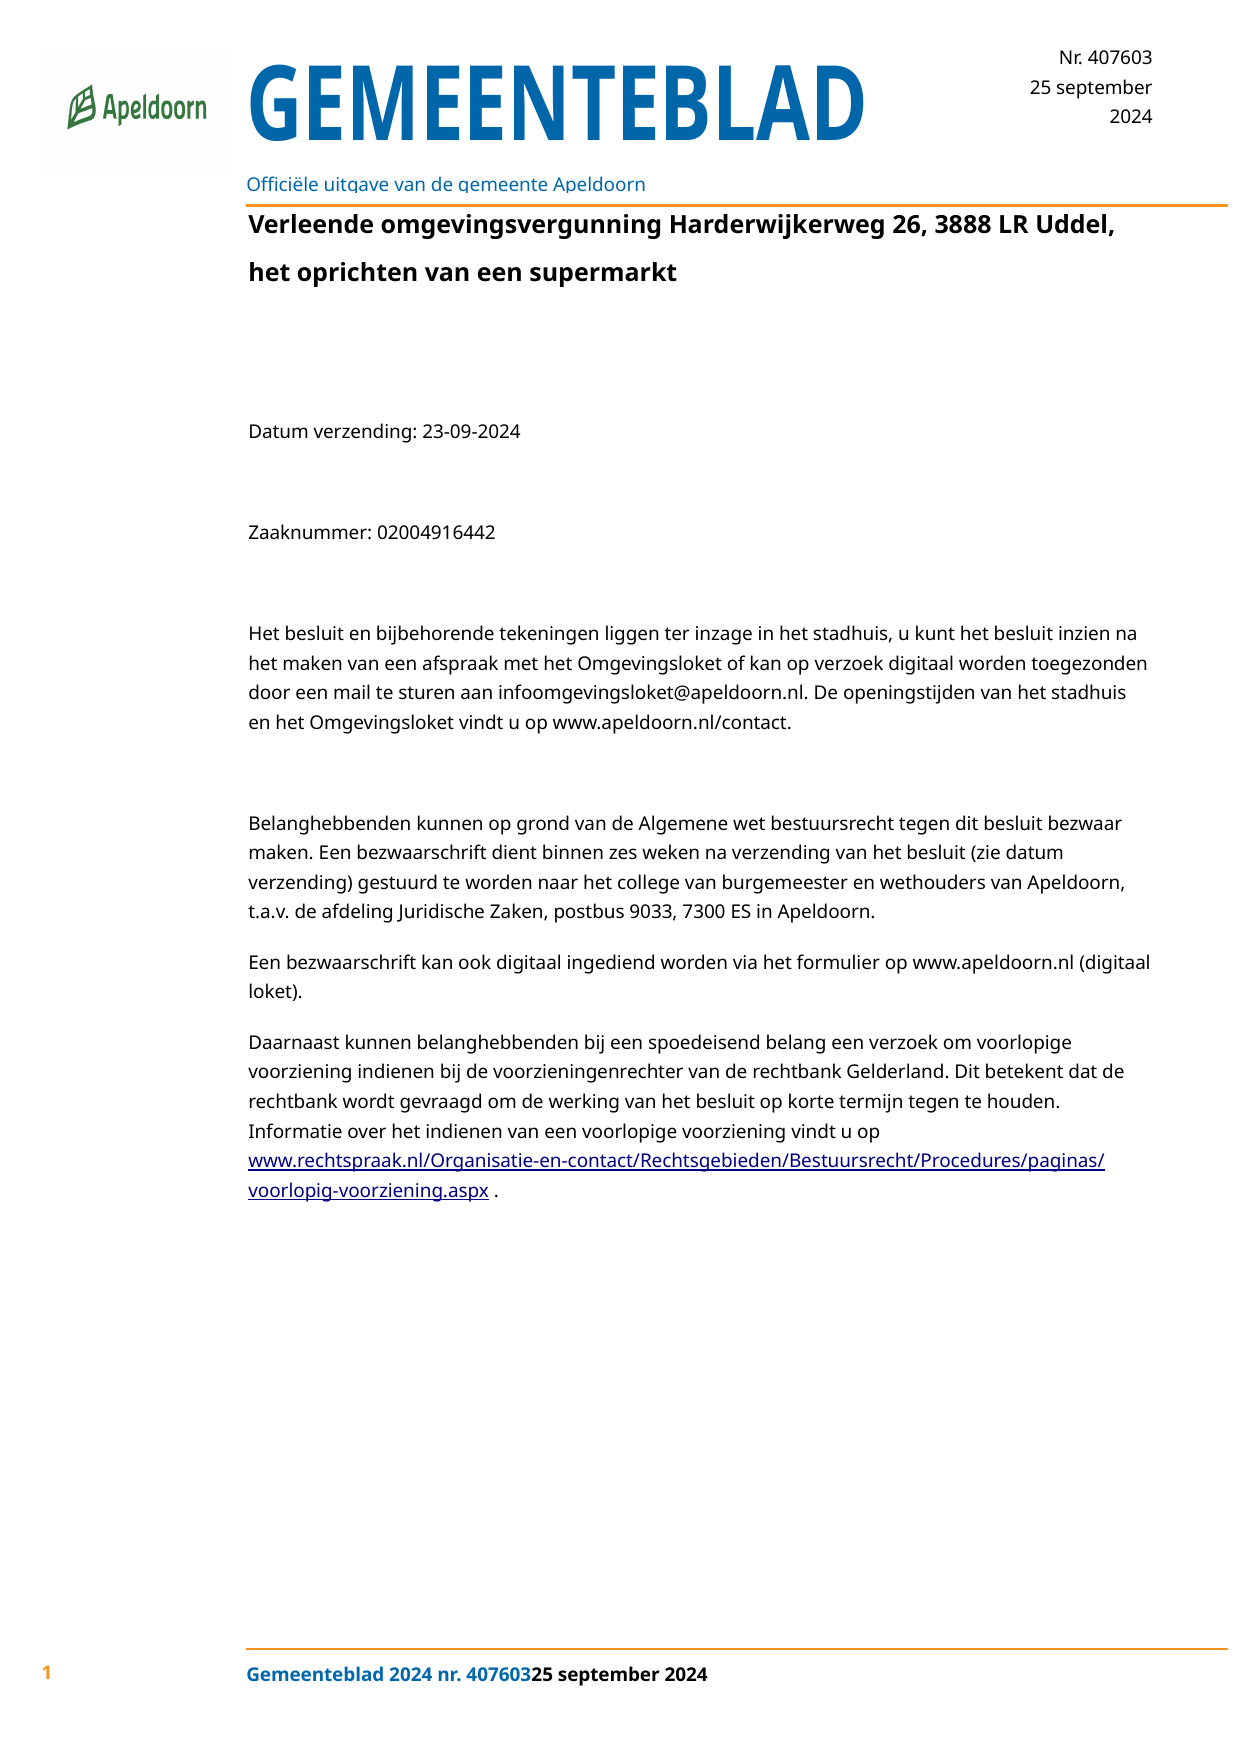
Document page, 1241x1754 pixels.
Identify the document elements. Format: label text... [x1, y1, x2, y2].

picture [41, 47, 231, 172]
text Zaaknummer: 02004916442 [248, 519, 1152, 545]
text Verleende omgevingsvergunning Harderwijkerweg 26, 3888 LR Uddel, het oprichten van een supermarkt [248, 207, 1152, 288]
text Een bezwaarschrift kan ook digitaal ingediend worden via het formulier op www.apeldoorn.nl (digitaal loket). [248, 949, 1152, 1004]
text Daarnaast kunnen belanghebbenden bij een spoedeisend belang een verzoek om voorlopige voorziening indienen bij de voorzieningenrechter van de rechtbank Gelderland. Dit betekent dat de rechtbank wordt gevraagd om de werking van het besluit op korte termijn tegen te houden. Informatie over het indienen van een voorlopige voorziening vindt u op www.rechtspraak.nl/Organisatie-en-contact/Rechtsgebieden/Bestuursrecht/Procedures/paginas/voorlopig-voorziening.aspx . [248, 1029, 1152, 1203]
text Belanghebbenden kunnen op grond van de Algemene wet bestuursrecht tegen dit besluit bezwaar maken. Een bezwaarschrift dient binnen zes weken na verzending van het besluit (zie datum verzending) gestuurd te worden naar het college van burgemeester en wethouders van Apeldoorn, t.a.v. de afdeling Juridische Zaken, postbus 9033, 7300 ES in Apeldoorn. [248, 810, 1152, 924]
text Datum verzending: 23-09-2024 [248, 419, 1152, 444]
text Het besluit en bijbehorende tekeningen liggen ter inzage in het stadhuis, u kunt het besluit inzien na het maken van een afspraak met het Omgevingsloket of kan op verzoek digitaal worden toegezonden door een mail te sturen aan infoomgevingsloket@apeldoorn.nl. De openingstijden van het stadhuis en het Omgevingsloket vindt u op www.apeldoorn.nl/contact. [248, 620, 1152, 735]
